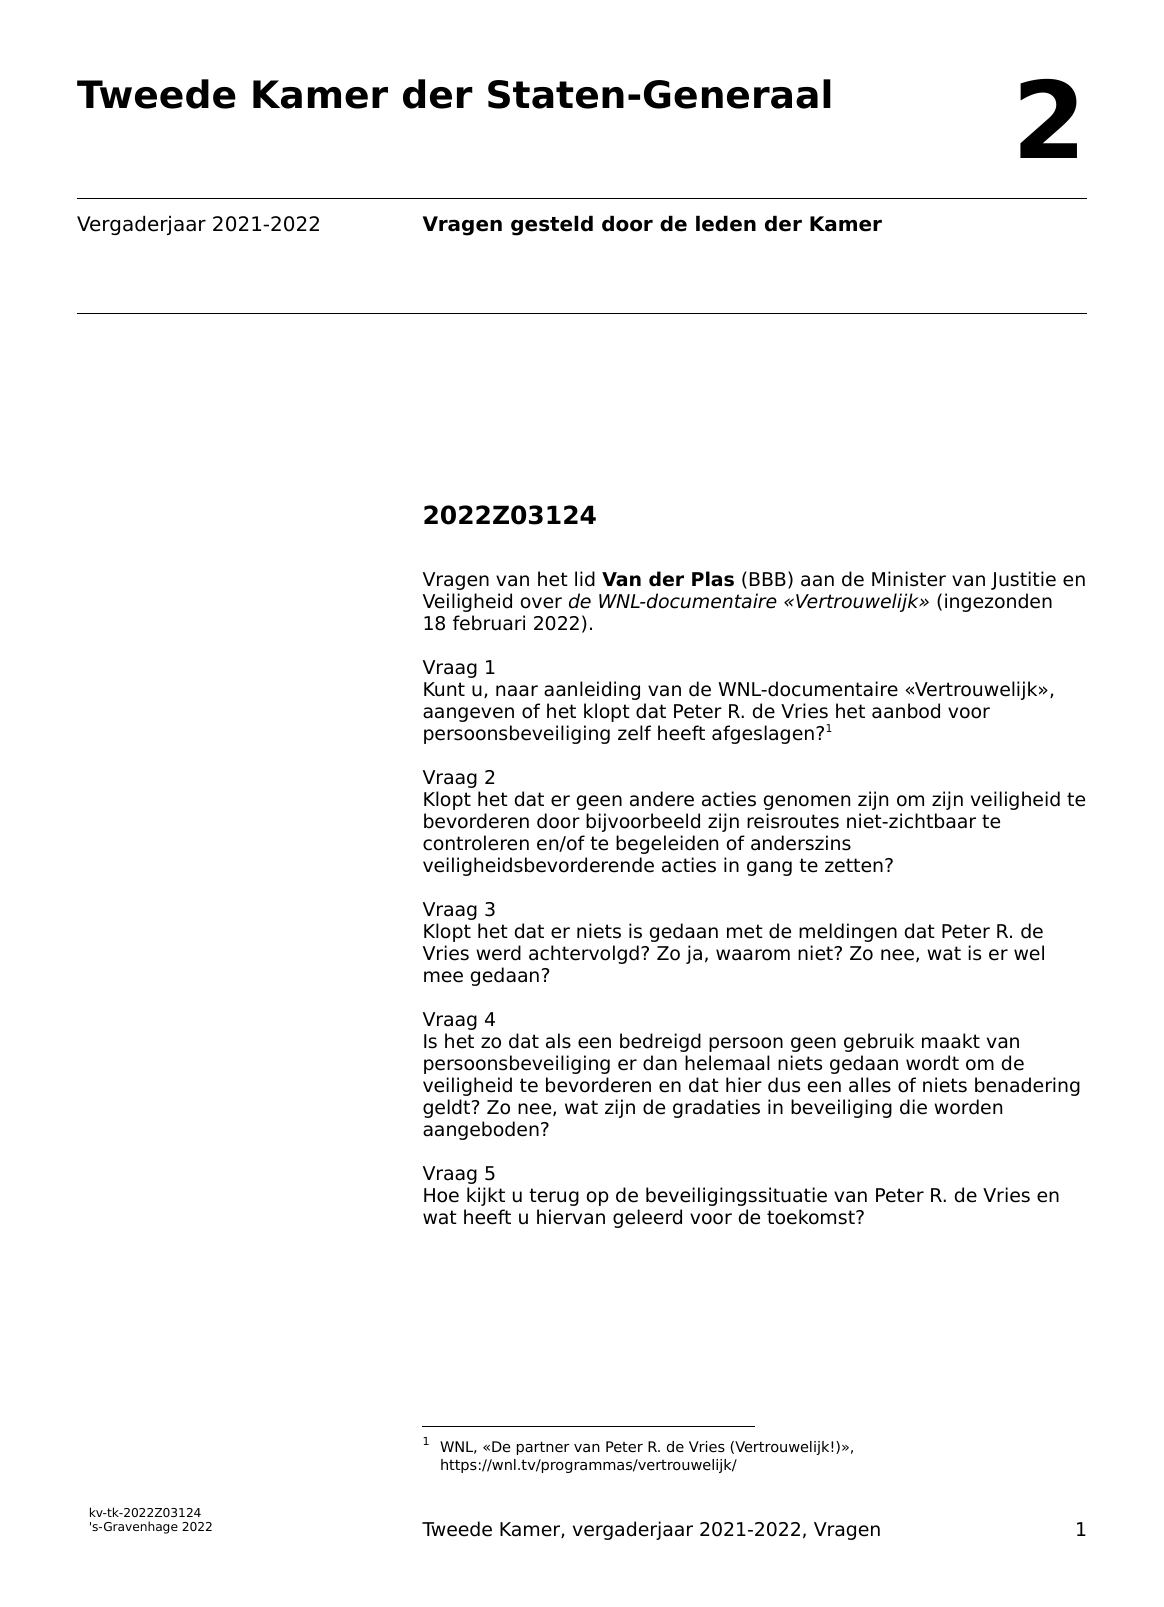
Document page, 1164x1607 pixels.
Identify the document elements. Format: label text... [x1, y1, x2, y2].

text Klopt het dat er geen andere acties genomen zijn om zijn veiligheid te bevorderen door bijvoorbeeld zijn reisroutes niet-zichtbaar te controleren en/of te begeleiden of anderszins veiligheidsbevorderende acties in gang te zetten? [422, 789, 1087, 877]
text Is het zo dat als een bedreigd persoon geen gebruik maakt van persoonsbeveiliging er dan helemaal niets gedaan wordt om de veiligheid te bevorderen en dat hier dus een alles of niets benadering geldt? Zo nee, wat zijn de gradaties in beveiliging die worden aangeboden? [422, 1031, 1087, 1141]
text WNL, «De partner van Peter R. de Vries (Vertrouwelijk!)», https://wnl.tv/programmas/vertrouwelijk/ [422, 1435, 1087, 1474]
text 's-Gravenhage 2022 [88, 1520, 323, 1534]
text Vraag 2 [422, 767, 1087, 789]
table_header 2 [886, 59, 1087, 198]
text kv-tk-2022Z03124 [88, 1506, 323, 1520]
text Vraag 1 [422, 657, 1087, 679]
text Vraag 5 [422, 1163, 1087, 1185]
text Vraag 4 [422, 1009, 1087, 1031]
text Vragen van het lid Van der Plas (BBB) aan de Minister van Justitie en Veiligheid over de WNL-documentaire «Vertrouwelijk» (ingezonden 18 februari 2022). [422, 569, 1087, 635]
text Vraag 3 [422, 899, 1087, 921]
table_header Tweede Kamer der Staten-Generaal [77, 59, 886, 198]
text Hoe kijkt u terug op de beveiligingssituatie van Peter R. de Vries en wat heeft u hiervan geleerd voor de toekomst? [422, 1185, 1087, 1229]
table_cell Vragen gesteld door de leden der Kamer [422, 199, 1087, 313]
text 2022Z03124 [422, 501, 1087, 531]
text Klopt het dat er niets is gedaan met de meldingen dat Peter R. de Vries werd achtervolgd? Zo ja, waarom niet? Zo nee, wat is er wel mee gedaan? [422, 921, 1087, 987]
text Kunt u, naar aanleiding van de WNL-documentaire «Vertrouwelijk», aangeven of het klopt dat Peter R. de Vries het aanbod voor persoonsbeveiliging zelf heeft afgeslagen? [422, 679, 1087, 745]
table_cell Vergaderjaar 2021-2022 [77, 199, 422, 313]
